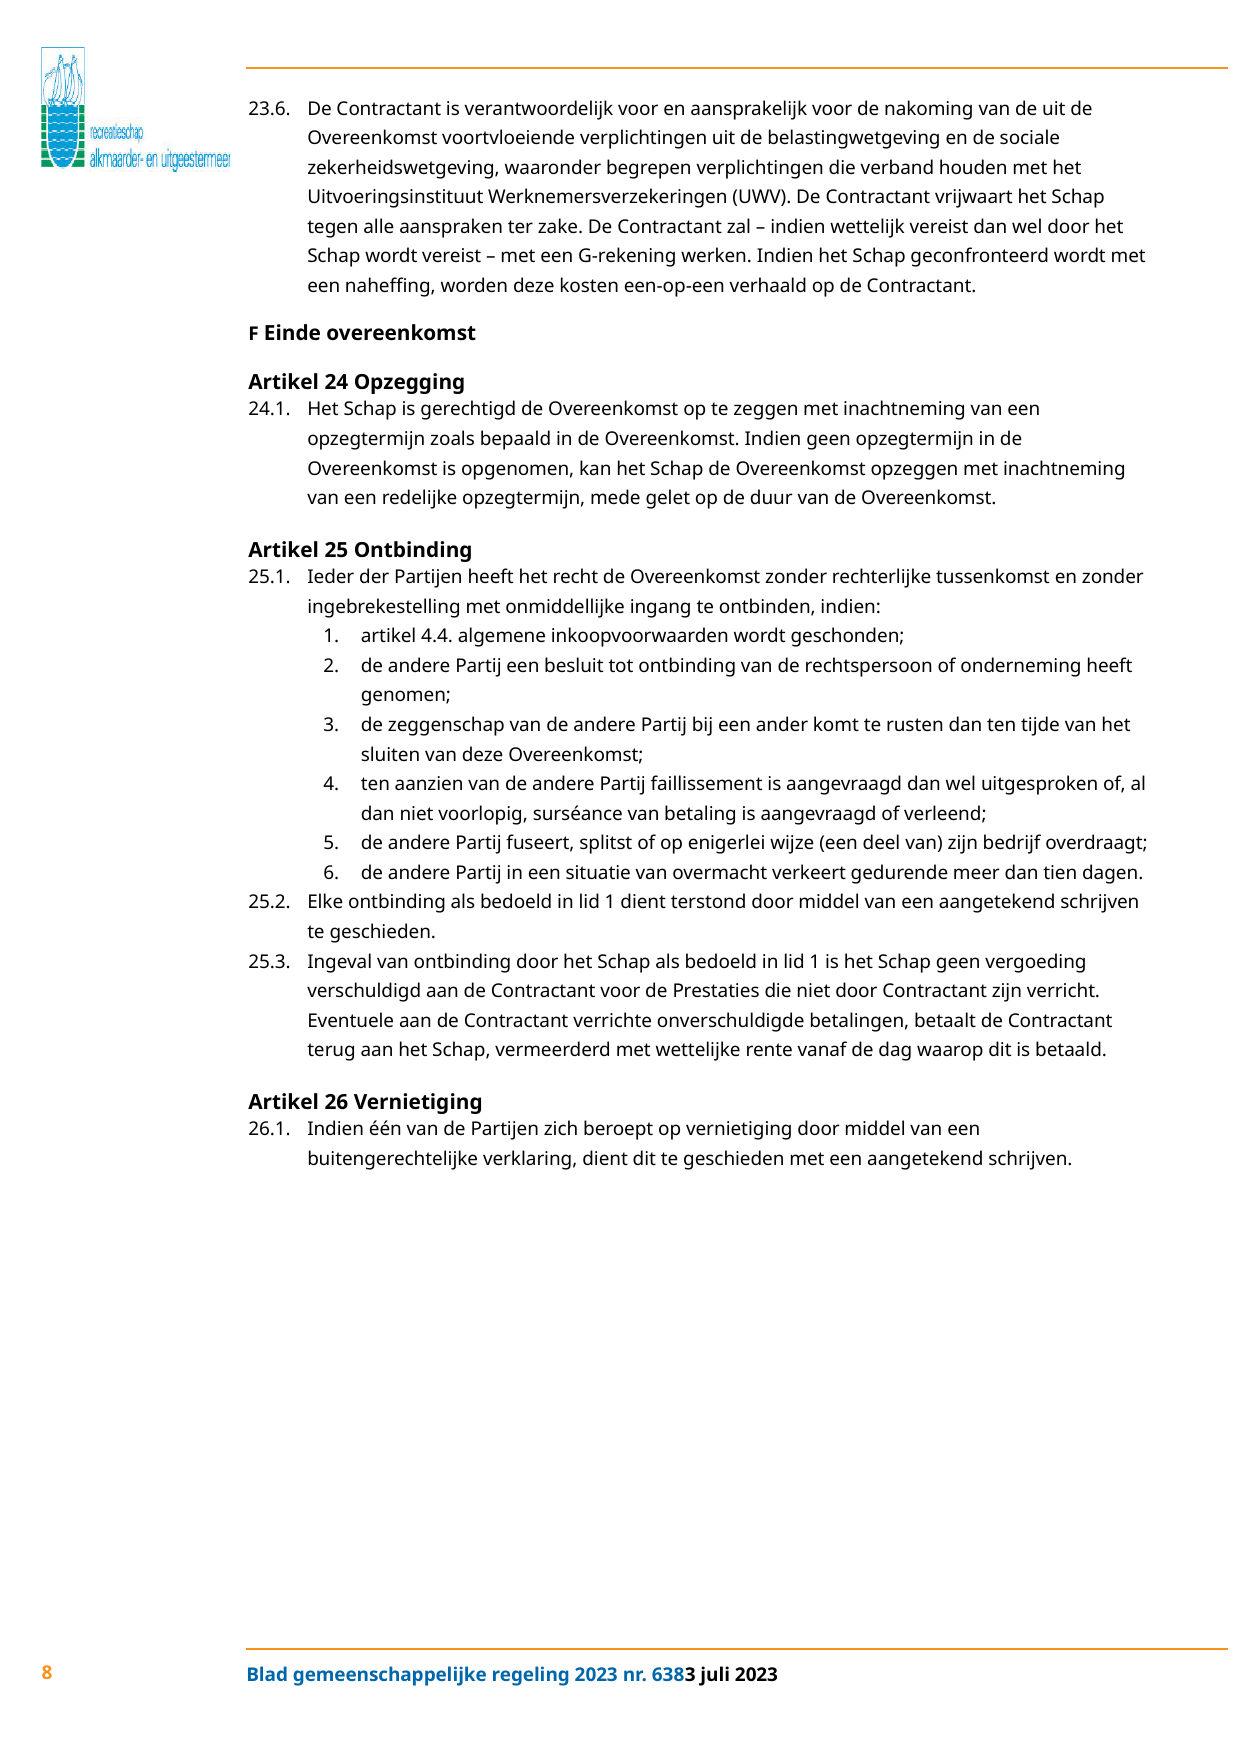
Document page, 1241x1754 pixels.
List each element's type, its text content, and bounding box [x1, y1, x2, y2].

list artikel 4.4. algemene inkoopvoorwaarden wordt geschonden; [323, 622, 1152, 648]
picture [41, 47, 231, 172]
list Indien één van de Partijen zich beroept op vernietiging door middel van een buitengerechtelijke verklaring, dient dit te geschieden met een aangetekend schrijven. [248, 1115, 1152, 1171]
list Elke ontbinding als bedoeld in lid 1 dient terstond door middel van een aangetekend schrijven te geschieden. [248, 889, 1152, 944]
list Ingeval van ontbinding door het Schap als bedoeld in lid 1 is het Schap geen vergoeding verschuldigd aan de Contractant voor de Prestaties die niet door Contractant zijn verricht. Eventuele aan de Contractant verrichte onverschuldigde betalingen, betaalt de Contractant terug aan het Schap, vermeerderd met wettelijke rente vanaf de dag waarop dit is betaald. [248, 948, 1152, 1062]
list de andere Partij fuseert, splitst of op enigerlei wijze (een deel van) zijn bedrijf overdraagt; [323, 829, 1152, 855]
list de andere Partij in een situatie van overmacht verkeert gedurende meer dan tien dagen. [323, 859, 1152, 885]
list De Contractant is verantwoordelijk voor en aansprakelijk voor de nakoming van de uit de Overeenkomst voortvloeiende verplichtingen uit de belastingwetgeving en de sociale zekerheidswetgeving, waaronder begrepen verplichtingen die verband houden met het Uitvoeringsinstituut Werknemersverzekeringen (UWV). De Contractant vrijwaart het Schap tegen alle aanspraken ter zake. De Contractant zal – indien wettelijk vereist dan wel door het Schap wordt vereist – met een G-rekening werken. Indien het Schap geconfronteerd wordt met een naheffing, worden deze kosten een-op-een verhaald op de Contractant. [248, 95, 1152, 298]
text Artikel 24 Opzegging [248, 367, 1152, 396]
text Artikel 26 Vernietiging [248, 1087, 1152, 1115]
text Artikel 25 Ontbinding [248, 535, 1152, 563]
list Ieder der Partijen heeft het recht de Overeenkomst zonder rechterlijke tussenkomst en zonder ingebrekestelling met onmiddellijke ingang te ontbinden, indien: [248, 563, 1152, 618]
list Het Schap is gerechtigd de Overeenkomst op te zeggen met inachtneming van een opzegtermijn zoals bepaald in de Overeenkomst. Indien geen opzegtermijn in de Overeenkomst is opgenomen, kan het Schap de Overeenkomst opzeggen met inachtneming van een redelijke opzegtermijn, mede gelet op de duur van de Overeenkomst. [248, 396, 1152, 510]
list de andere Partij een besluit tot ontbinding van de rechtspersoon of onderneming heeft genomen; [323, 652, 1152, 707]
list ten aanzien van de andere Partij faillissement is aangevraagd dan wel uitgesproken of, al dan niet voorlopig, surséance van betaling is aangevraagd of verleend; [323, 770, 1152, 826]
list de zeggenschap van de andere Partij bij een ander komt te rusten dan ten tijde van het sluiten van deze Overeenkomst; [323, 711, 1152, 766]
text F Einde overeenkomst [248, 318, 1152, 346]
